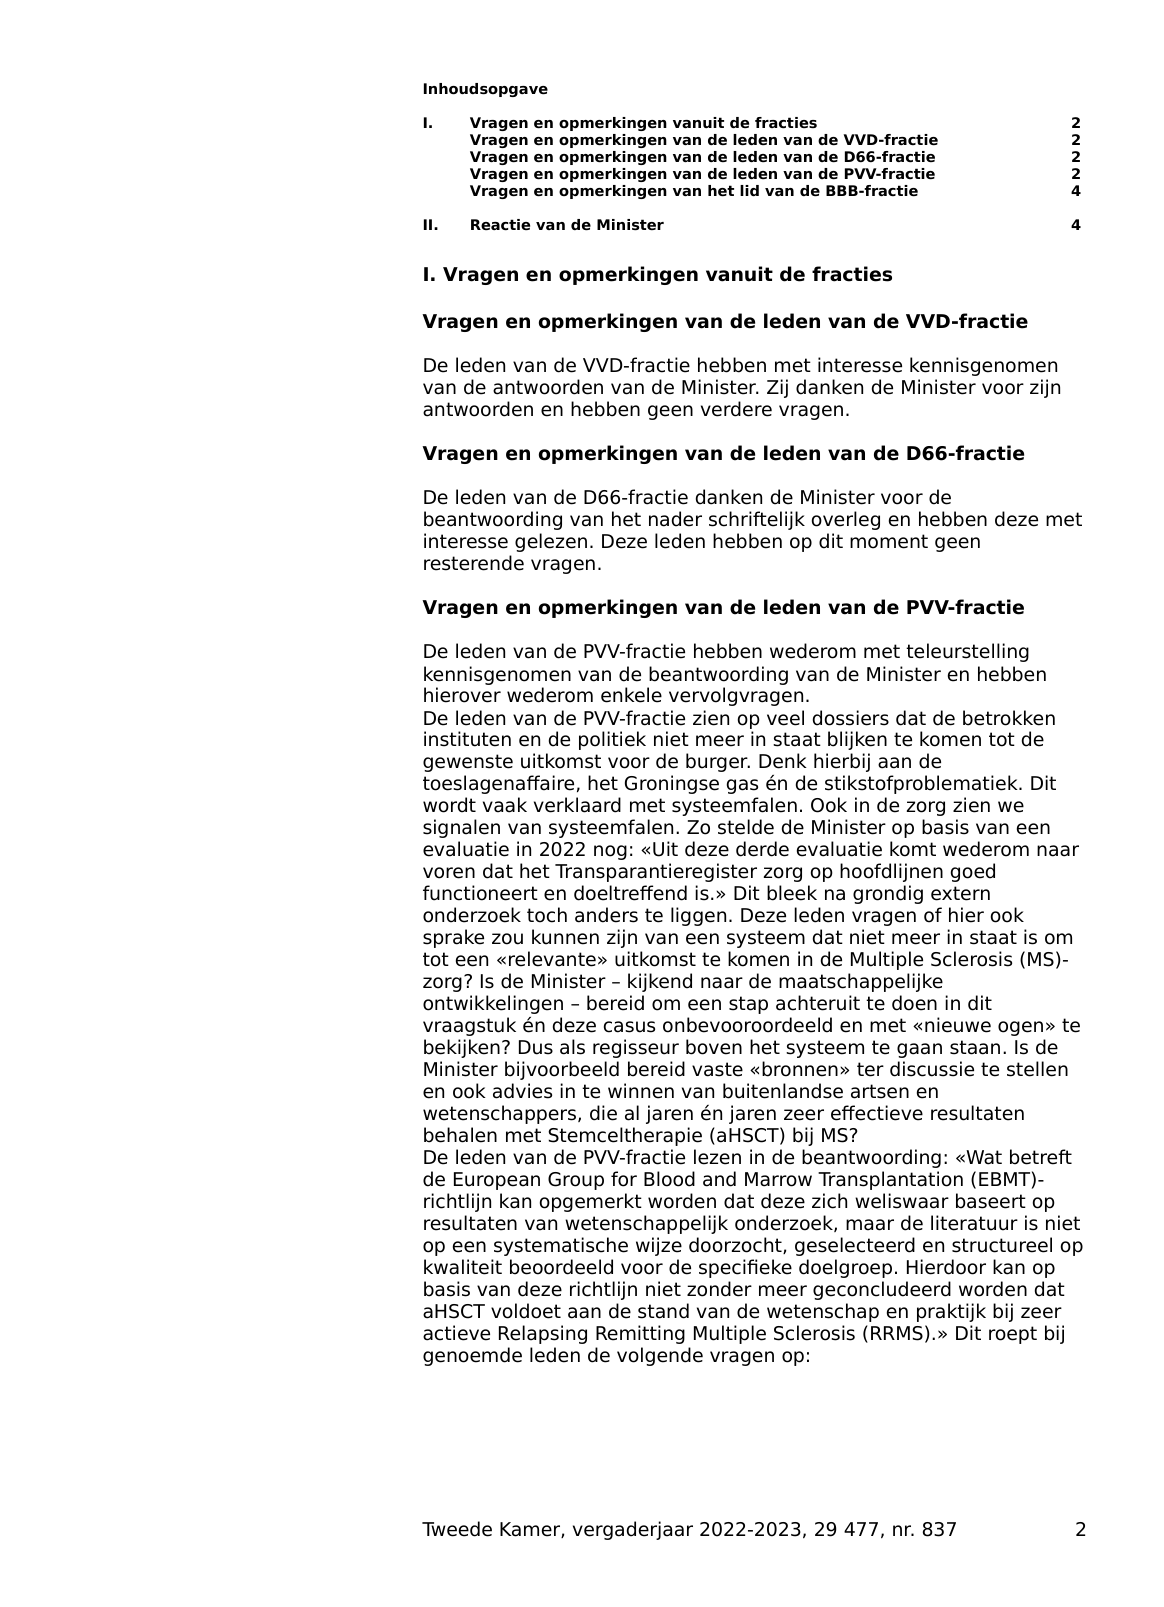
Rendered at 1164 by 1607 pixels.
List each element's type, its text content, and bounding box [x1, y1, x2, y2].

table_cell 2 [1028, 166, 1087, 183]
table_header Inhoudsopgave [422, 81, 1087, 98]
table_cell Vragen en opmerkingen van het lid van de BBB-fractie [464, 183, 1027, 200]
text De leden van de PVV-fractie lezen in de beantwoording: «Wat betreft de European Group for Blood and Marrow Transplantation (EBMT)-richtlijn kan opgemerkt worden dat deze zich weliswaar baseert op resultaten van wetenschappelijk onderzoek, maar de literatuur is niet op een systematische wijze doorzocht, geselecteerd en structureel op kwaliteit beoordeeld voor de specifieke doelgroep. Hierdoor kan op basis van deze richtlijn niet zonder meer geconcludeerd worden dat aHSCT voldoet aan de stand van de wetenschap en praktijk bij zeer actieve Relapsing Remitting Multiple Sclerosis (RRMS).» Dit roept bij genoemde leden de volgende vragen op: [422, 1147, 1087, 1367]
subtitle I. Vragen en opmerkingen vanuit de fracties [422, 264, 1087, 286]
table_cell [422, 166, 463, 183]
table_cell Vragen en opmerkingen van de leden van de D66-fractie [464, 149, 1027, 166]
table_cell 4 [1028, 217, 1087, 234]
table_cell [422, 183, 463, 200]
table_cell Vragen en opmerkingen van de leden van de PVV-fractie [464, 166, 1027, 183]
table_cell 2 [1028, 149, 1087, 166]
subtitle Vragen en opmerkingen van de leden van de D66-fractie [422, 443, 1087, 465]
table_cell [1028, 200, 1087, 217]
table_cell II. [422, 217, 463, 234]
text De leden van de D66-fractie danken de Minister voor de beantwoording van het nader schriftelijk overleg en hebben deze met interesse gelezen. Deze leden hebben op dit moment geen resterende vragen. [422, 487, 1087, 575]
text De leden van de PVV-fractie zien op veel dossiers dat de betrokken instituten en de politiek niet meer in staat blijken te komen tot de gewenste uitkomst voor de burger. Denk hierbij aan de toeslagenaffaire, het Groningse gas én de stikstofproblematiek. Dit wordt vaak verklaard met systeemfalen. Ook in de zorg zien we signalen van systeemfalen. Zo stelde de Minister op basis van een evaluatie in 2022 nog: «Uit deze derde evaluatie komt wederom naar voren dat het Transparantieregister zorg op hoofdlijnen goed functioneert en doeltreffend is.» Dit bleek na grondig extern onderzoek toch anders te liggen. Deze leden vragen of hier ook sprake zou kunnen zijn van een systeem dat niet meer in staat is om tot een «relevante» uitkomst te komen in de Multiple Sclerosis (MS)-zorg? Is de Minister – kijkend naar de maatschappelijke ontwikkelingen – bereid om een stap achteruit te doen in dit vraagstuk én deze casus onbevooroordeeld en met «nieuwe ogen» te bekijken? Dus als regisseur boven het systeem te gaan staan. Is de Minister bijvoorbeeld bereid vaste «bronnen» ter discussie te stellen en ook advies in te winnen van buitenlandse artsen en wetenschappers, die al jaren én jaren zeer effectieve resultaten behalen met Stemceltherapie (aHSCT) bij MS? [422, 707, 1087, 1147]
table_cell 2 [1028, 115, 1087, 132]
table_cell [422, 132, 463, 149]
table_cell [464, 200, 1027, 217]
table_cell [422, 149, 463, 166]
table_cell Vragen en opmerkingen vanuit de fracties [464, 115, 1027, 132]
table_cell [422, 98, 1087, 115]
table_cell 2 [1028, 132, 1087, 149]
table_cell Reactie van de Minister [464, 217, 1027, 234]
subtitle Vragen en opmerkingen van de leden van de VVD-fractie [422, 311, 1087, 333]
table_cell [422, 200, 463, 217]
subtitle Vragen en opmerkingen van de leden van de PVV-fractie [422, 597, 1087, 619]
text De leden van de VVD-fractie hebben met interesse kennisgenomen van de antwoorden van de Minister. Zij danken de Minister voor zijn antwoorden en hebben geen verdere vragen. [422, 355, 1087, 421]
table_cell Vragen en opmerkingen van de leden van de VVD-fractie [464, 132, 1027, 149]
table_cell I. [422, 115, 463, 132]
table_cell 4 [1028, 183, 1087, 200]
text De leden van de PVV-fractie hebben wederom met teleurstelling kennisgenomen van de beantwoording van de Minister en hebben hierover wederom enkele vervolgvragen. [422, 641, 1087, 707]
